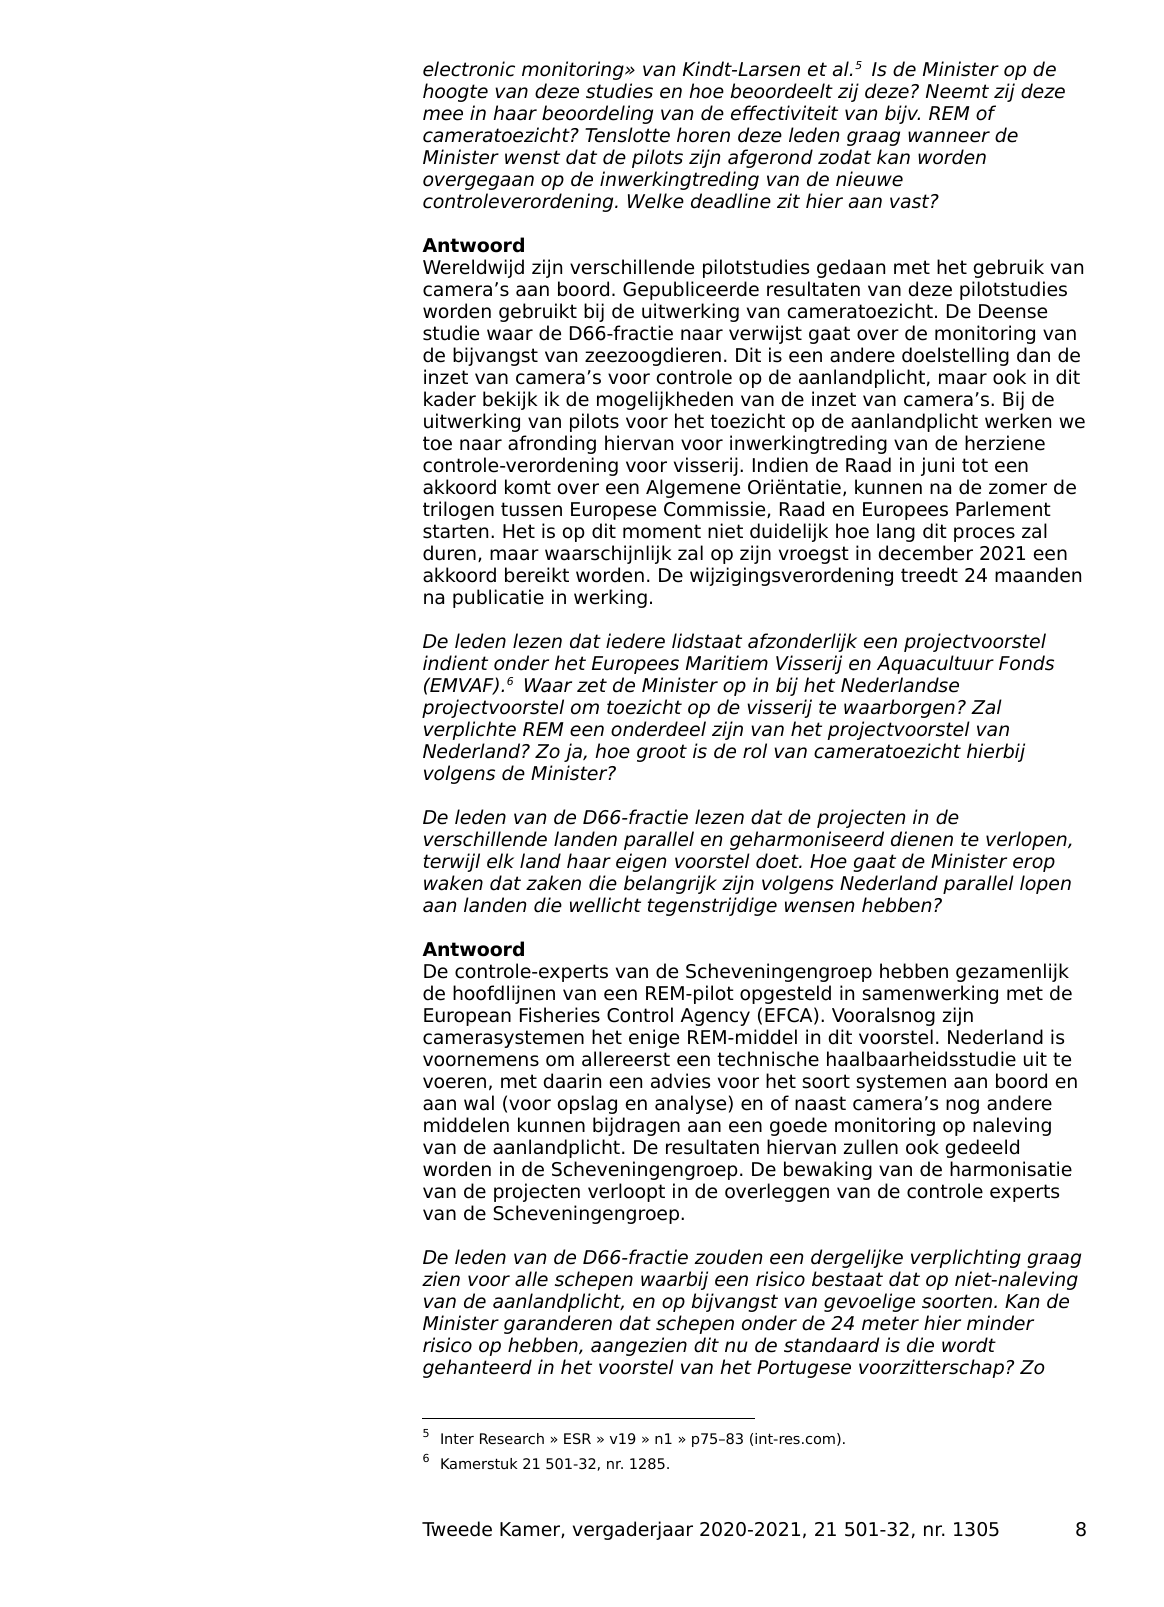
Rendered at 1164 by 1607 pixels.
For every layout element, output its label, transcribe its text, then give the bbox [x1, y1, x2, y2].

text De controle-experts van de Scheveningengroep hebben gezamenlijk de hoofdlijnen van een REM-pilot opgesteld in samenwerking met de European Fisheries Control Agency (EFCA). Vooralsnog zijn camerasystemen het enige REM-middel in dit voorstel. Nederland is voornemens om allereerst een technische haalbaarheidsstudie uit te voeren, met daarin een advies voor het soort systemen aan boord en aan wal (voor opslag en analyse) en of naast camera’s nog andere middelen kunnen bijdragen aan een goede monitoring op naleving van de aanlandplicht. De resultaten hiervan zullen ook gedeeld worden in de Scheveningengroep. De bewaking van de harmonisatie van de projecten verloopt in de overleggen van de controle experts van de Scheveningengroep. [422, 961, 1087, 1225]
text Inter Research » ESR » v19 » n1 » p75–83 (int-res.com). [422, 1427, 1087, 1449]
text De leden van de D66-fractie zouden een dergelijke verplichting graag zien voor alle schepen waarbij een risico bestaat dat op niet-naleving van de aanlandplicht, en op bijvangst van gevoelige soorten. Kan de Minister garanderen dat schepen onder de 24 meter hier minder risico op hebben, aangezien dit nu de standaard is die wordt gehanteerd in het voorstel van het Portugese voorzitterschap? Zo [422, 1247, 1087, 1379]
text Wereldwijd zijn verschillende pilotstudies gedaan met het gebruik van camera’s aan boord. Gepubliceerde resultaten van deze pilotstudies worden gebruikt bij de uitwerking van cameratoezicht. De Deense studie waar de D66-fractie naar verwijst gaat over de monitoring van de bijvangst van zeezoogdieren. Dit is een andere doelstelling dan de inzet van camera’s voor controle op de aanlandplicht, maar ook in dit kader bekijk ik de mogelijkheden van de inzet van camera’s. Bij de uitwerking van pilots voor het toezicht op de aanlandplicht werken we toe naar afronding hiervan voor inwerkingtreding van de herziene controle-verordening voor visserij. Indien de Raad in juni tot een akkoord komt over een Algemene Oriëntatie, kunnen na de zomer de trilogen tussen Europese Commissie, Raad en Europees Parlement starten. Het is op dit moment niet duidelijk hoe lang dit proces zal duren, maar waarschijnlijk zal op zijn vroegst in december 2021 een akkoord bereikt worden. De wijzigingsverordening treedt 24 maanden na publicatie in werking. [422, 257, 1087, 609]
subtitle Antwoord [422, 939, 1087, 961]
text Kamerstuk 21 501-32, nr. 1285. [422, 1452, 1087, 1474]
text electronic monitoring» van Kindt-Larsen et al. Is de Minister op de hoogte van deze studies en hoe beoordeelt zij deze? Neemt zij deze mee in haar beoordeling van de effectiviteit van bijv. REM of cameratoezicht? Tenslotte horen deze leden graag wanneer de Minister wenst dat de pilots zijn afgerond zodat kan worden overgegaan op de inwerkingtreding van de nieuwe controleverordening. Welke deadline zit hier aan vast? [422, 59, 1087, 213]
subtitle Antwoord [422, 235, 1087, 257]
text De leden lezen dat iedere lidstaat afzonderlijk een projectvoorstel indient onder het Europees Maritiem Visserij en Aquacultuur Fonds (EMVAF). Waar zet de Minister op in bij het Nederlandse projectvoorstel om toezicht op de visserij te waarborgen? Zal verplichte REM een onderdeel zijn van het projectvoorstel van Nederland? Zo ja, hoe groot is de rol van cameratoezicht hierbij volgens de Minister? [422, 631, 1087, 785]
text De leden van de D66-fractie lezen dat de projecten in de verschillende landen parallel en geharmoniseerd dienen te verlopen, terwijl elk land haar eigen voorstel doet. Hoe gaat de Minister erop waken dat zaken die belangrijk zijn volgens Nederland parallel lopen aan landen die wellicht tegenstrijdige wensen hebben? [422, 807, 1087, 917]
